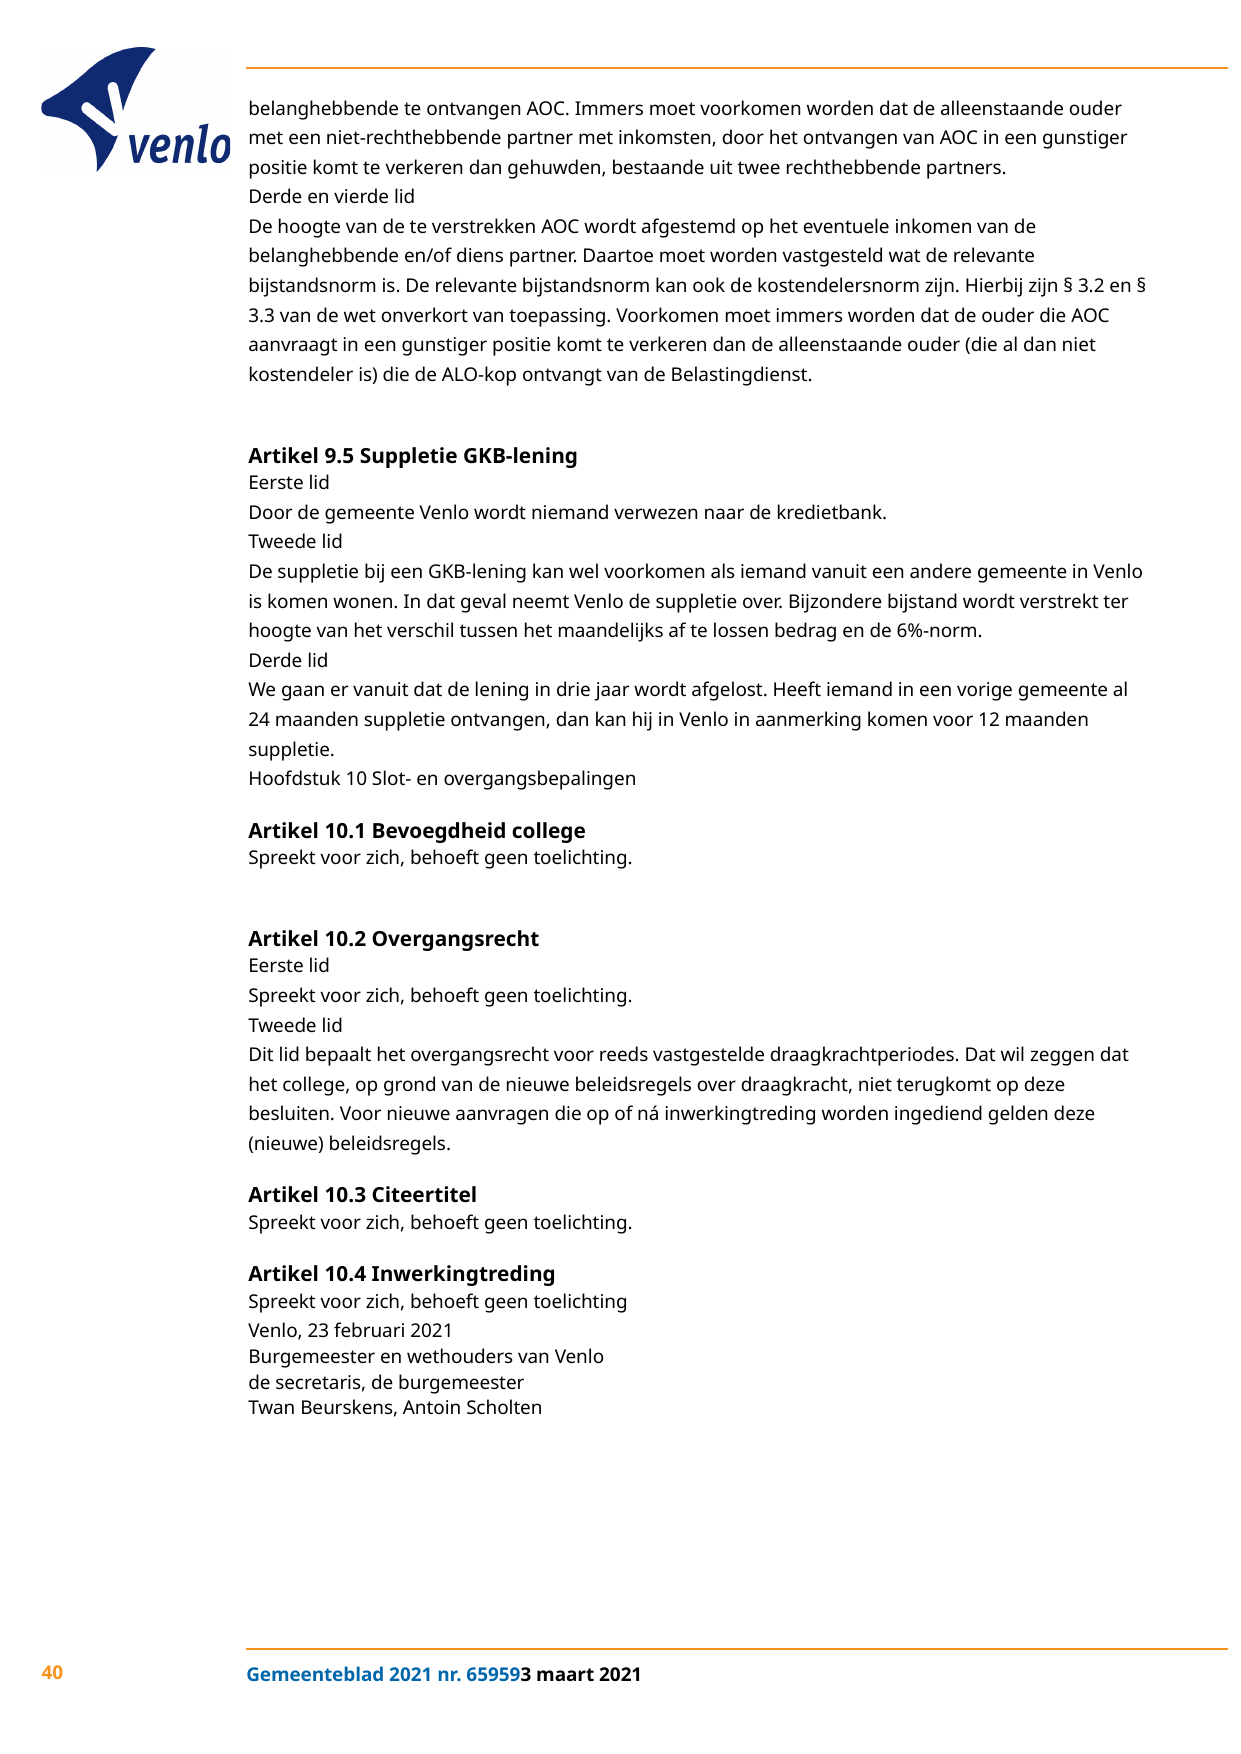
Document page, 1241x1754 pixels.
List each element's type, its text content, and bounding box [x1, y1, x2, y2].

text belanghebbende te ontvangen AOC. Immers moet voorkomen worden dat de alleenstaande ouder met een niet-rechthebbende partner met inkomsten, door het ontvangen van AOC in een gunstiger positie komt te verkeren dan gehuwden, bestaande uit twee rechthebbende partners. [248, 95, 1152, 180]
text Hoofdstuk 10 Slot- en overgangsbepalingen [248, 765, 1152, 791]
text Tweede lid [248, 1012, 1152, 1037]
text Eerste lid [248, 953, 1152, 978]
text de secretaris, de burgemeester [248, 1369, 1152, 1394]
text Spreekt voor zich, behoeft geen toelichting. [248, 1209, 1152, 1235]
text Artikel 10.1 Bevoegdheid college [248, 816, 1152, 844]
text Artikel 10.4 Inwerkingtreding [248, 1259, 1152, 1288]
text Spreekt voor zich, behoeft geen toelichting. [248, 844, 1152, 870]
text We gaan er vanuit dat de lening in drie jaar wordt afgelost. Heeft iemand in een vorige gemeente al 24 maanden suppletie ontvangen, dan kan hij in Venlo in aanmerking komen voor 12 maanden suppletie. [248, 677, 1152, 761]
text Artikel 9.5 Suppletie GKB-lening [248, 441, 1152, 469]
text Artikel 10.3 Citeertitel [248, 1181, 1152, 1209]
text Burgemeester en wethouders van Venlo [248, 1343, 1152, 1369]
text Derde lid [248, 647, 1152, 673]
text De suppletie bij een GKB-lening kan wel voorkomen als iemand vanuit een andere gemeente in Venlo is komen wonen. In dat geval neemt Venlo de suppletie over. Bijzondere bijstand wordt verstrekt ter hoogte van het verschil tussen het maandelijks af te lossen bedrag en de 6%-norm. [248, 558, 1152, 643]
text Derde en vierde lid [248, 183, 1152, 209]
text Dit lid bepaalt het overgangsrecht voor reeds vastgestelde draagkrachtperiodes. Dat wil zeggen dat het college, op grond van de nieuwe beleidsregels over draagkracht, niet terugkomt op deze besluiten. Voor nieuwe aanvragen die op of ná inwerkingtreding worden ingediend gelden deze (nieuwe) beleidsregels. [248, 1041, 1152, 1156]
text De hoogte van de te verstrekken AOC wordt afgestemd op het eventuele inkomen van de belanghebbende en/of diens partner. Daartoe moet worden vastgesteld wat de relevante bijstandsnorm is. De relevante bijstandsnorm kan ook de kostendelersnorm zijn. Hierbij zijn § 3.2 en § 3.3 van de wet onverkort van toepassing. Voorkomen moet immers worden dat de ouder die AOC aanvraagt in een gunstiger positie komt te verkeren dan de alleenstaande ouder (die al dan niet kostendeler is) die de ALO-kop ontvangt van de Belastingdienst. [248, 213, 1152, 387]
text Twan Beurskens, Antoin Scholten [248, 1394, 1152, 1420]
text Venlo, 23 februari 2021 [248, 1317, 1152, 1343]
text Spreekt voor zich, behoeft geen toelichting. [248, 982, 1152, 1008]
text Artikel 10.2 Overgangsrecht [248, 924, 1152, 953]
text Spreekt voor zich, behoeft geen toelichting [248, 1288, 1152, 1313]
text Tweede lid [248, 529, 1152, 554]
text Door de gemeente Venlo wordt niemand verwezen naar de kredietbank. [248, 499, 1152, 525]
picture [41, 47, 231, 172]
text Eerste lid [248, 469, 1152, 495]
